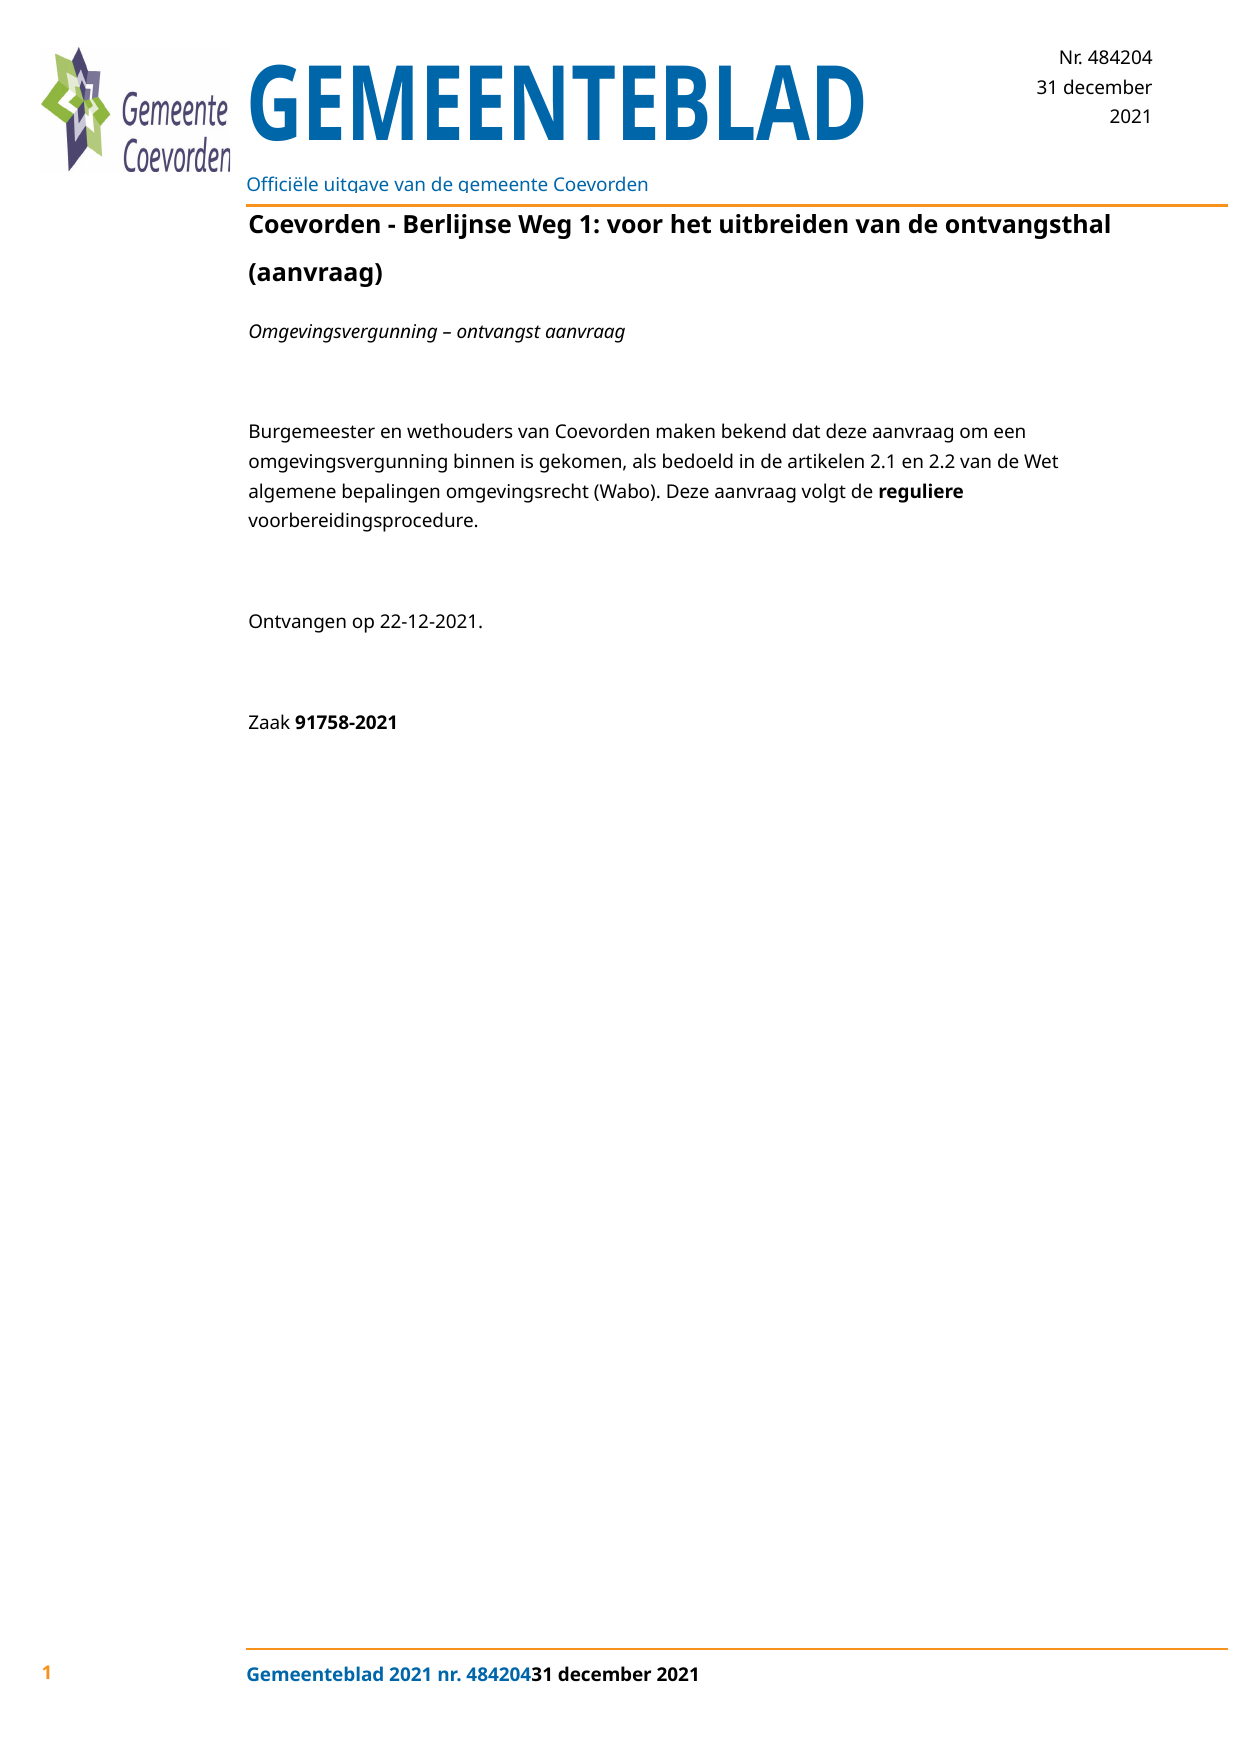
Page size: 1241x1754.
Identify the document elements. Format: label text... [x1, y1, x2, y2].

text Zaak 91758-2021 [248, 709, 1152, 735]
text Burgemeester en wethouders van Coevorden maken bekend dat deze aanvraag om een omgevingsvergunning binnen is gekomen, als bedoeld in de artikelen 2.1 en 2.2 van de Wet algemene bepalingen omgevingsrecht (Wabo). Deze aanvraag volgt de reguliere voorbereidingsprocedure. [248, 419, 1152, 533]
text Coevorden - Berlijnse Weg 1: voor het uitbreiden van de ontvangsthal (aanvraag) [248, 207, 1152, 288]
picture [41, 47, 231, 172]
text Omgevingsvergunning – ontvangst aanvraag [248, 318, 1152, 344]
text Ontvangen op 22-12-2021. [248, 608, 1152, 634]
